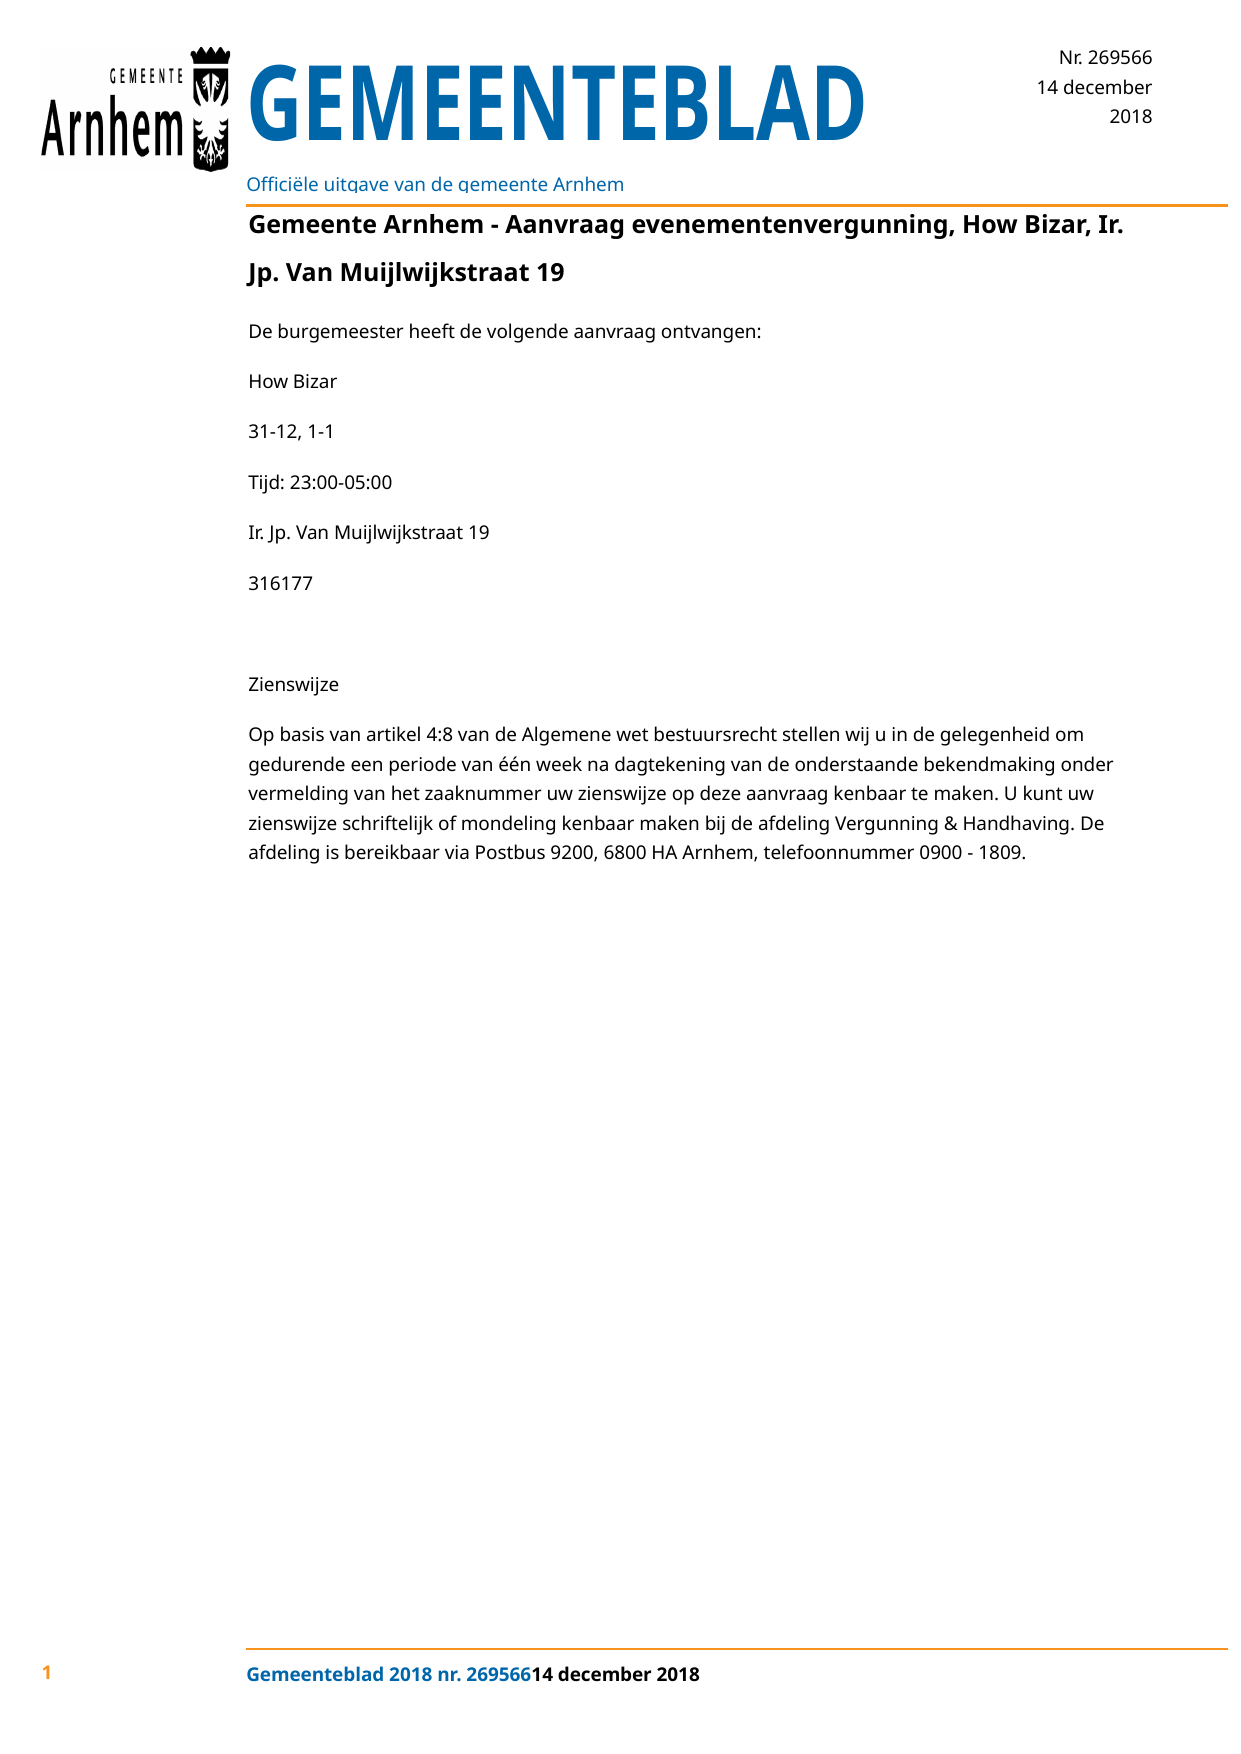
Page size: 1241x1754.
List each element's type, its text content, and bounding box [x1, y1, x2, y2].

text 316177 [248, 570, 1152, 596]
text Ir. Jp. Van Muijlwijkstraat 19 [248, 519, 1152, 545]
text Gemeente Arnhem - Aanvraag evenementenvergunning, How Bizar, Ir. Jp. Van Muijlwijkstraat 19 [248, 207, 1152, 288]
text 31-12, 1-1 [248, 419, 1152, 444]
text How Bizar [248, 368, 1152, 394]
text Tijd: 23:00-05:00 [248, 469, 1152, 495]
text De burgemeester heeft de volgende aanvraag ontvangen: [248, 318, 1152, 344]
text Zienswijze [248, 671, 1152, 697]
picture [41, 47, 231, 172]
text Op basis van artikel 4:8 van de Algemene wet bestuursrecht stellen wij u in de gelegenheid om gedurende een periode van één week na dagtekening van de onderstaande bekendmaking onder vermelding van het zaaknummer uw zienswijze op deze aanvraag kenbaar te maken. U kunt uw zienswijze schriftelijk of mondeling kenbaar maken bij de afdeling Vergunning & Handhaving. De afdeling is bereikbaar via Postbus 9200, 6800 HA Arnhem, telefoonnummer 0900 - 1809. [248, 721, 1152, 865]
